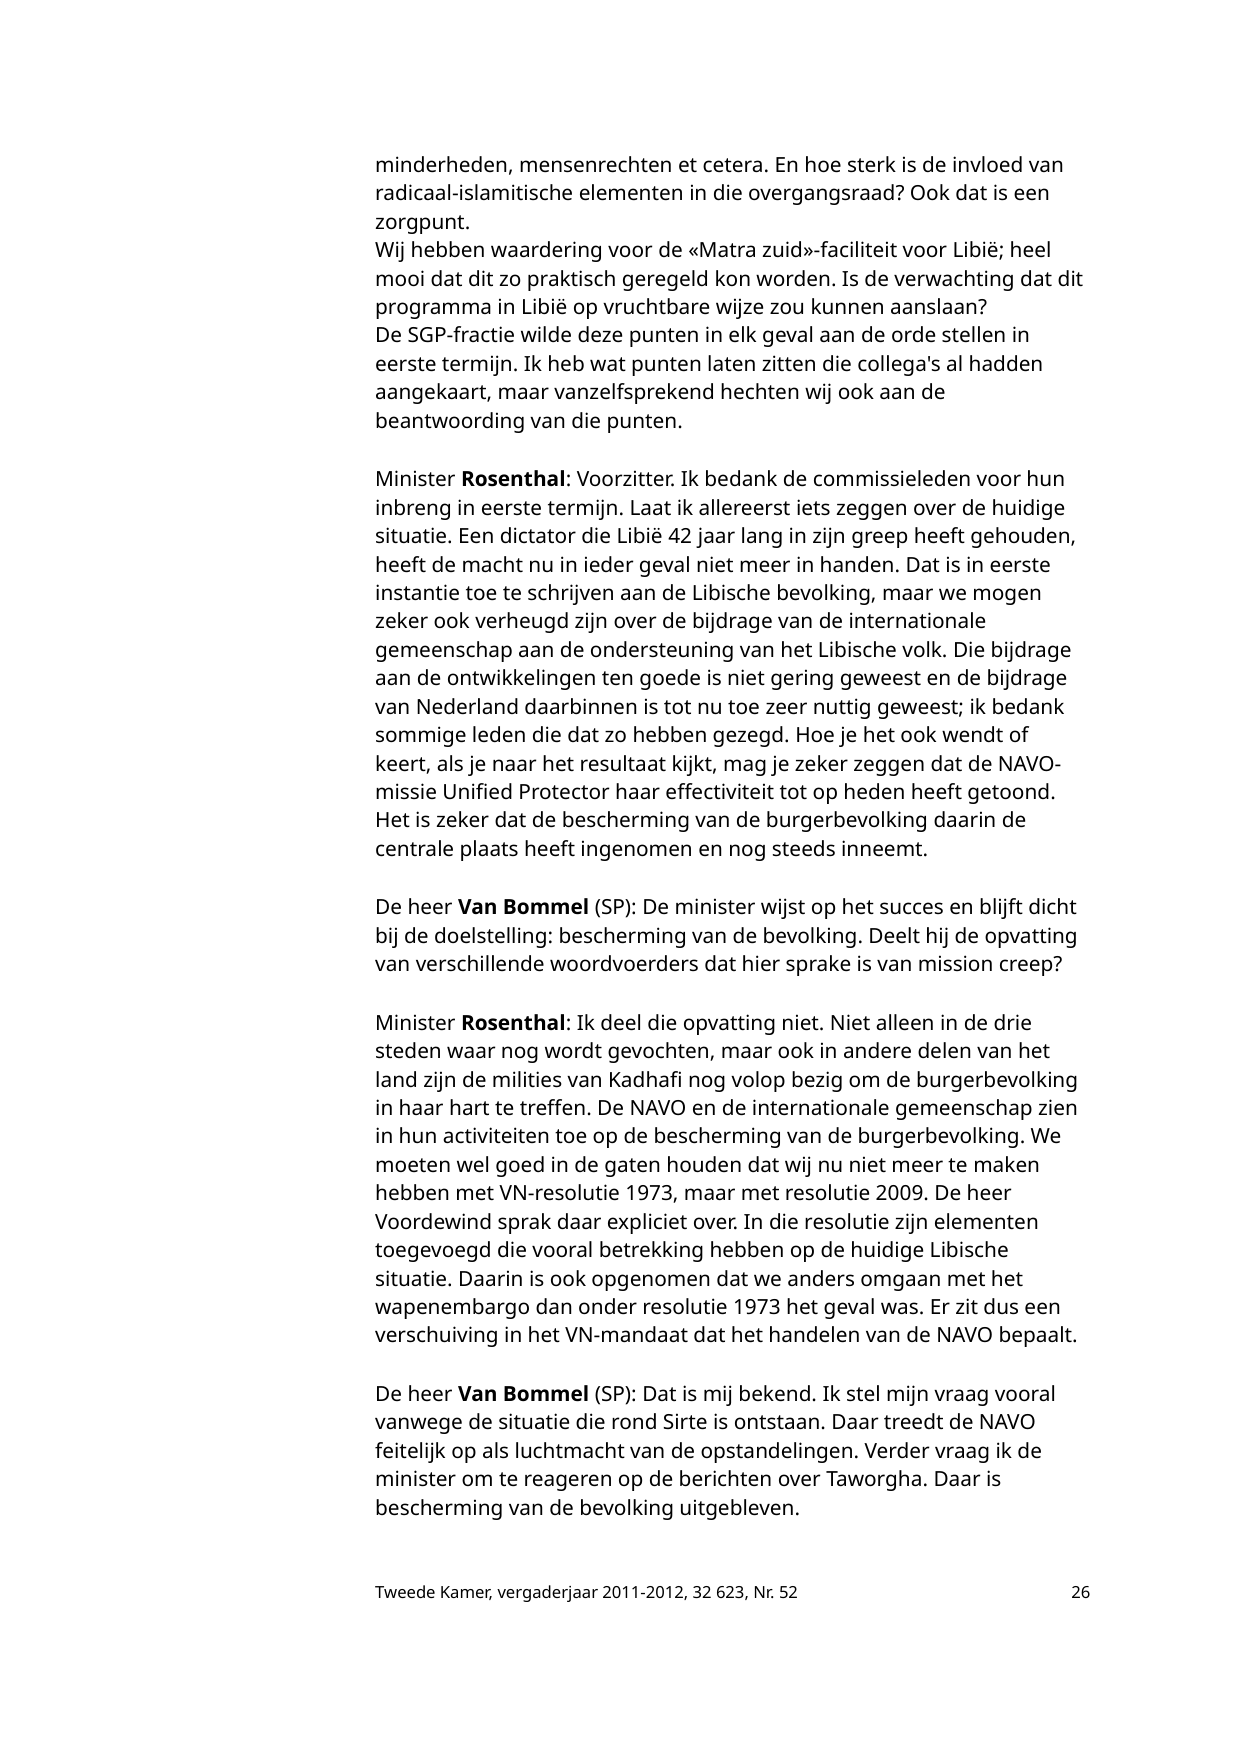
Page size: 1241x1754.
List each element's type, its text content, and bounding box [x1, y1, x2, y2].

text De heer Van Bommel (SP): Dat is mij bekend. Ik stel mijn vraag vooral vanwege de situatie die rond Sirte is ontstaan. Daar treedt de NAVO feitelijk op als luchtmacht van de opstandelingen. Verder vraag ik de minister om te reageren op de berichten over Taworgha. Daar is bescherming van de bevolking uitgebleven. [375, 1379, 1090, 1521]
text De heer Van Bommel (SP): De minister wijst op het succes en blijft dicht bij de doelstelling: bescherming van de bevolking. Deelt hij de opvatting van verschillende woordvoerders dat hier sprake is van mission creep? [375, 892, 1090, 978]
text Minister Rosenthal: Ik deel die opvatting niet. Niet alleen in de drie steden waar nog wordt gevochten, maar ook in andere delen van het land zijn de milities van Kadhafi nog volop bezig om de burgerbevolking in haar hart te treffen. De NAVO en de internationale gemeenschap zien in hun activiteiten toe op de bescherming van de burgerbevolking. We moeten wel goed in de gaten houden dat wij nu niet meer te maken hebben met VN-resolutie 1973, maar met resolutie 2009. De heer Voordewind sprak daar expliciet over. In die resolutie zijn elementen toegevoegd die vooral betrekking hebben op de huidige Libische situatie. Daarin is ook opgenomen dat we anders omgaan met het wapenembargo dan onder resolutie 1973 het geval was. Er zit dus een verschuiving in het VN-mandaat dat het handelen van de NAVO bepaalt. [375, 1008, 1090, 1349]
text Wij hebben waardering voor de «Matra zuid»-faciliteit voor Libië; heel mooi dat dit zo praktisch geregeld kon worden. Is de verwachting dat dit programma in Libië op vruchtbare wijze zou kunnen aanslaan? [375, 235, 1090, 321]
text minderheden, mensenrechten et cetera. En hoe sterk is de invloed van radicaal-islamitische elementen in die overgangsraad? Ook dat is een zorgpunt. [375, 150, 1090, 235]
text Minister Rosenthal: Voorzitter. Ik bedank de commissieleden voor hun inbreng in eerste termijn. Laat ik allereerst iets zeggen over de huidige situatie. Een dictator die Libië 42 jaar lang in zijn greep heeft gehouden, heeft de macht nu in ieder geval niet meer in handen. Dat is in eerste instantie toe te schrijven aan de Libische bevolking, maar we mogen zeker ook verheugd zijn over de bijdrage van de internationale gemeenschap aan de ondersteuning van het Libische volk. Die bijdrage aan de ontwikkelingen ten goede is niet gering geweest en de bijdrage van Nederland daarbinnen is tot nu toe zeer nuttig geweest; ik bedank sommige leden die dat zo hebben gezegd. Hoe je het ook wendt of keert, als je naar het resultaat kijkt, mag je zeker zeggen dat de NAVO-missie Unified Protector haar effectiviteit tot op heden heeft getoond. Het is zeker dat de bescherming van de burgerbevolking daarin de centrale plaats heeft ingenomen en nog steeds inneemt. [375, 464, 1090, 862]
text De SGP-fractie wilde deze punten in elk geval aan de orde stellen in eerste termijn. Ik heb wat punten laten zitten die collega's al hadden aangekaart, maar vanzelfsprekend hechten wij ook aan de beantwoording van die punten. [375, 321, 1090, 434]
